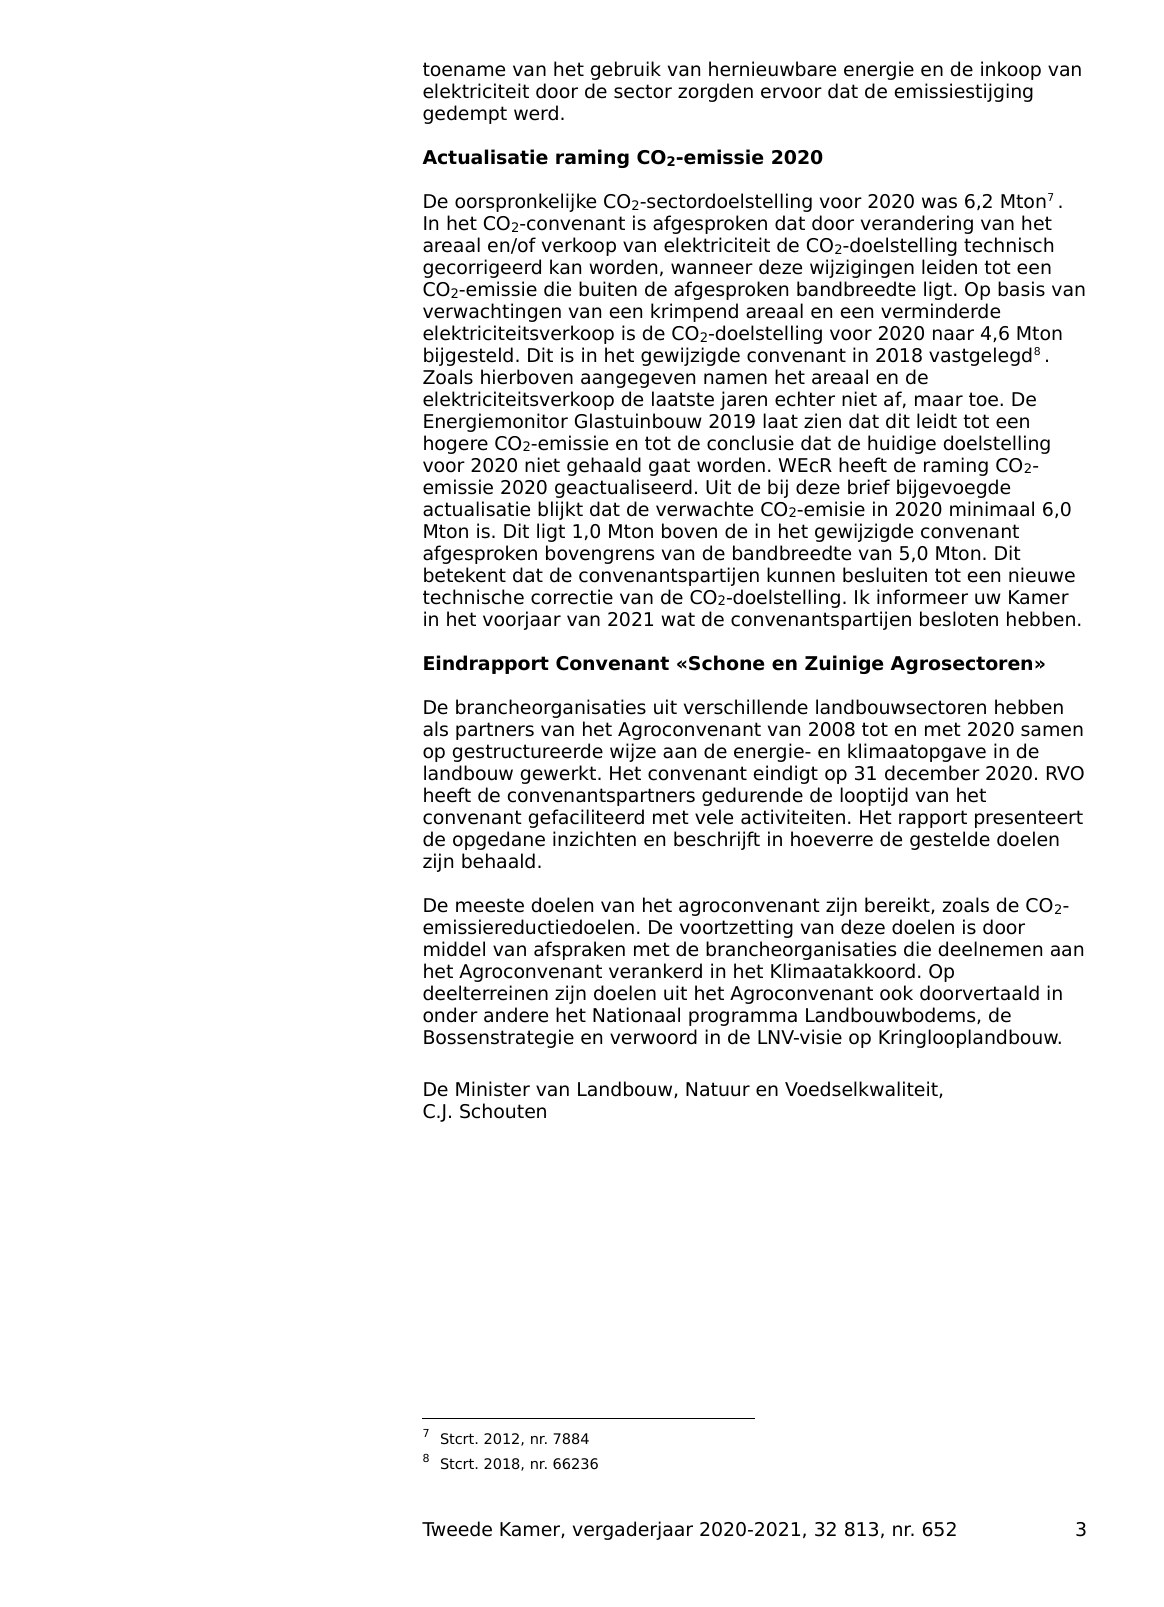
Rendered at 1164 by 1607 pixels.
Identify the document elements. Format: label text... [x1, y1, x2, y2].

text De Minister van Landbouw, Natuur en Voedselkwaliteit, C.J. Schouten [422, 1079, 1087, 1123]
subtitle Actualisatie raming CO2-emissie 2020 [422, 147, 1087, 169]
text Stcrt. 2012, nr. 7884 [422, 1427, 1087, 1449]
text De meeste doelen van het agroconvenant zijn bereikt, zoals de CO2-emissiereductiedoelen. De voortzetting van deze doelen is door middel van afspraken met de brancheorganisaties die deelnemen aan het Agroconvenant verankerd in het Klimaatakkoord. Op deelterreinen zijn doelen uit het Agroconvenant ook doorvertaald in onder andere het Nationaal programma Landbouwbodems, de Bossenstrategie en verwoord in de LNV-visie op Kringlooplandbouw. [422, 895, 1087, 1049]
subtitle Eindrapport Convenant «Schone en Zuinige Agrosectoren» [422, 653, 1087, 675]
text De oorspronkelijke CO2-sectordoelstelling voor 2020 was 6,2 Mton. In het CO2-convenant is afgesproken dat door verandering van het areaal en/of verkoop van elektriciteit de CO2-doelstelling technisch gecorrigeerd kan worden, wanneer deze wijzigingen leiden tot een CO2-emissie die buiten de afgesproken bandbreedte ligt. Op basis van verwachtingen van een krimpend areaal en een verminderde elektriciteitsverkoop is de CO2-doelstelling voor 2020 naar 4,6 Mton bijgesteld. Dit is in het gewijzigde convenant in 2018 vastgelegd. Zoals hierboven aangegeven namen het areaal en de elektriciteitsverkoop de laatste jaren echter niet af, maar toe. De Energiemonitor Glastuinbouw 2019 laat zien dat dit leidt tot een hogere CO2-emissie en tot de conclusie dat de huidige doelstelling voor 2020 niet gehaald gaat worden. WEcR heeft de raming CO2-emissie 2020 geactualiseerd. Uit de bij deze brief bijgevoegde actualisatie blijkt dat de verwachte CO2-emisie in 2020 minimaal 6,0 Mton is. Dit ligt 1,0 Mton boven de in het gewijzigde convenant afgesproken bovengrens van de bandbreedte van 5,0 Mton. Dit betekent dat de convenantspartijen kunnen besluiten tot een nieuwe technische correctie van de CO2-doelstelling. Ik informeer uw Kamer in het voorjaar van 2021 wat de convenantspartijen besloten hebben. [422, 191, 1087, 631]
text toename van het gebruik van hernieuwbare energie en de inkoop van elektriciteit door de sector zorgden ervoor dat de emissiestijging gedempt werd. [422, 59, 1087, 125]
text Stcrt. 2018, nr. 66236 [422, 1452, 1087, 1474]
text De brancheorganisaties uit verschillende landbouwsectoren hebben als partners van het Agroconvenant van 2008 tot en met 2020 samen op gestructureerde wijze aan de energie- en klimaatopgave in de landbouw gewerkt. Het convenant eindigt op 31 december 2020. RVO heeft de convenantspartners gedurende de looptijd van het convenant gefaciliteerd met vele activiteiten. Het rapport presenteert de opgedane inzichten en beschrijft in hoeverre de gestelde doelen zijn behaald. [422, 697, 1087, 873]
